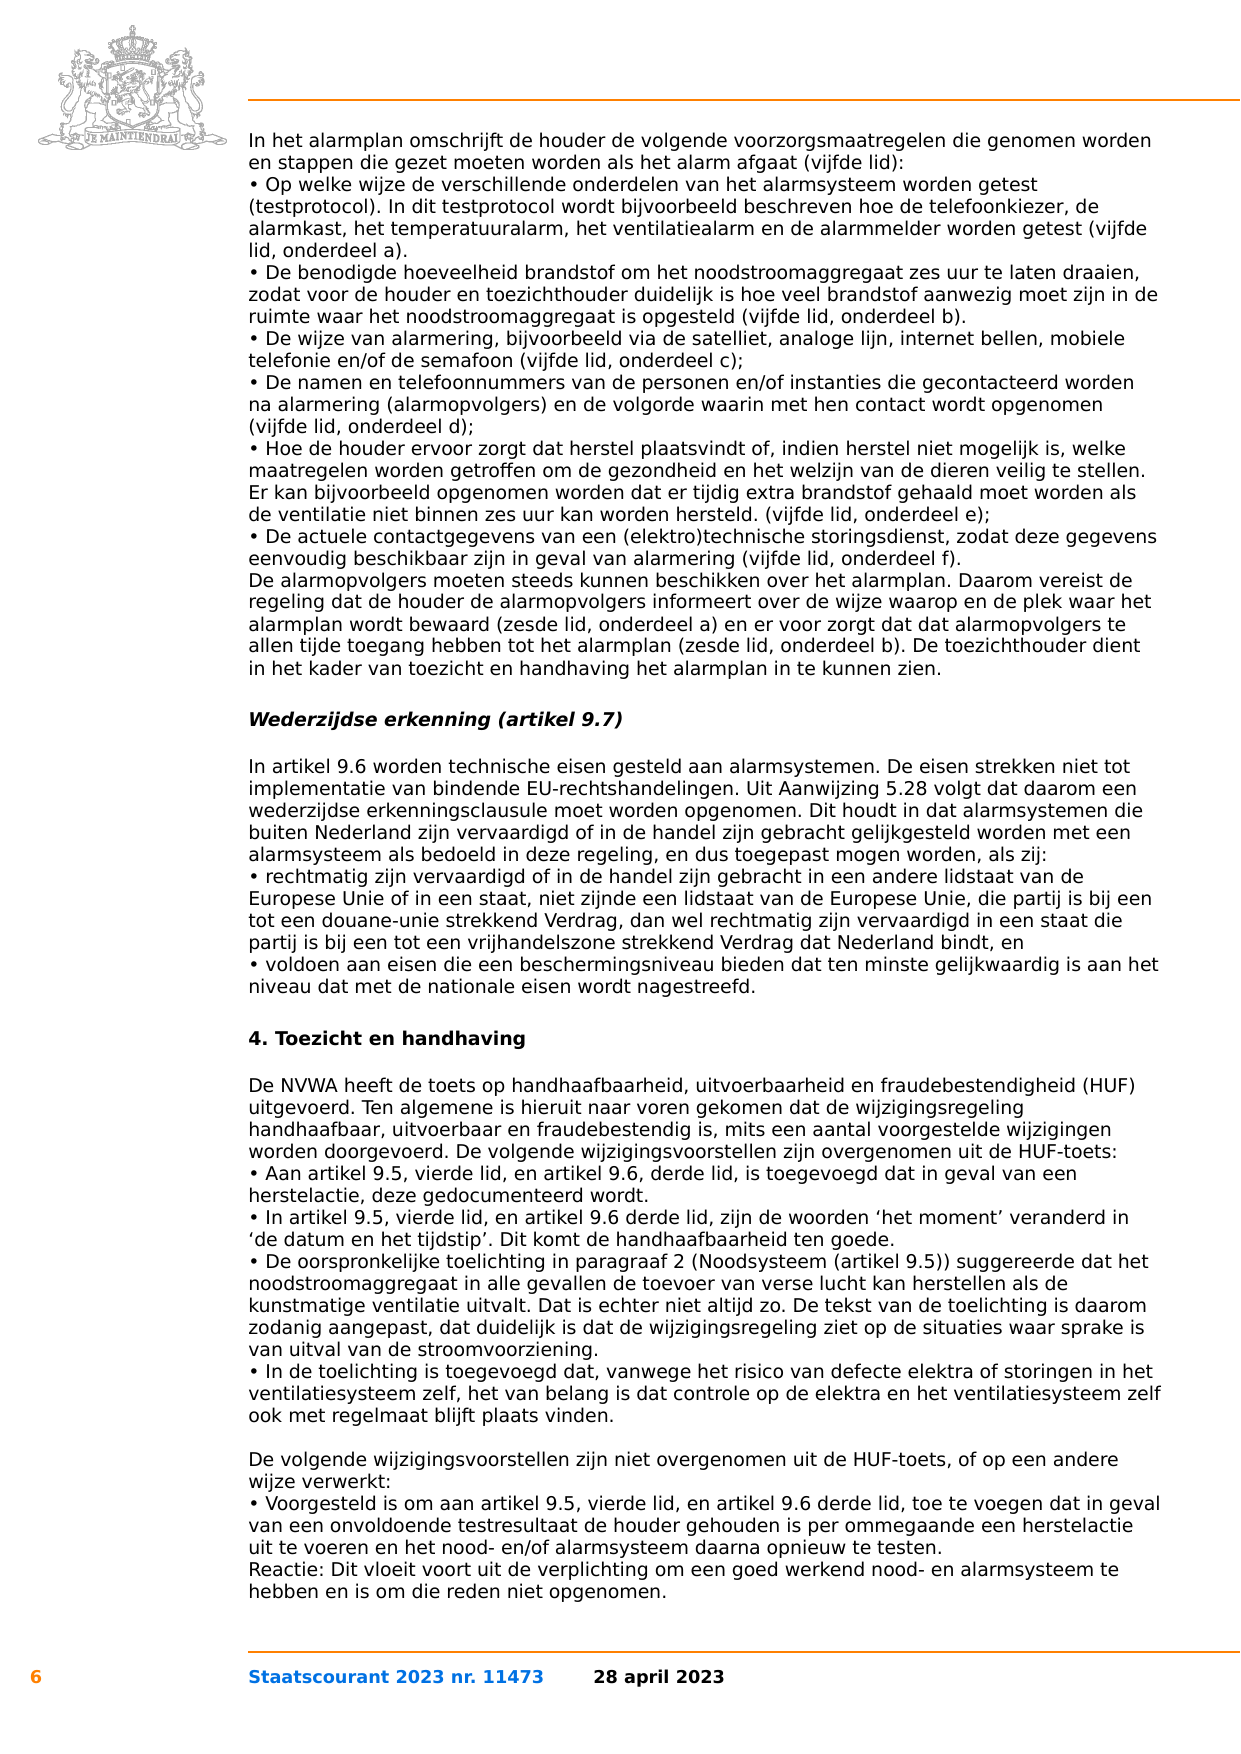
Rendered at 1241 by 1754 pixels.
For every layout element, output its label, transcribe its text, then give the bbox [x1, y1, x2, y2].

text De NVWA heeft de toets op handhaafbaarheid, uitvoerbaarheid en fraudebestendigheid (HUF) uitgevoerd. Ten algemene is hieruit naar voren gekomen dat de wijzigingsregeling handhaafbaar, uitvoerbaar en fraudebestendig is, mits een aantal voorgestelde wijzigingen worden doorgevoerd. De volgende wijzigingsvoorstellen zijn overgenomen uit de HUF-toets: [248, 1075, 1163, 1163]
text • voldoen aan eisen die een beschermingsniveau bieden dat ten minste gelijkwaardig is aan het niveau dat met de nationale eisen wordt nagestreefd. [248, 954, 1163, 998]
subtitle 4. Toezicht en handhaving [248, 1028, 1163, 1050]
text • De oorspronkelijke toelichting in paragraaf 2 (Noodsysteem (artikel 9.5)) suggereerde dat het noodstroomaggregaat in alle gevallen de toevoer van verse lucht kan herstellen als de kunstmatige ventilatie uitvalt. Dat is echter niet altijd zo. De tekst van de toelichting is daarom zodanig aangepast, dat duidelijk is dat de wijzigingsregeling ziet op de situaties waar sprake is van uitval van de stroomvoorziening. [248, 1251, 1163, 1361]
text Reactie: Dit vloeit voort uit de verplichting om een goed werkend nood- en alarmsysteem te hebben en is om die reden niet opgenomen. [248, 1558, 1163, 1602]
text • Aan artikel 9.5, vierde lid, en artikel 9.6, derde lid, is toegevoegd dat in geval van een herstelactie, deze gedocumenteerd wordt. [248, 1163, 1163, 1207]
text • De namen en telefoonnummers van de personen en/of instanties die gecontacteerd worden na alarmering (alarmopvolgers) en de volgorde waarin met hen contact wordt opgenomen (vijfde lid, onderdeel d); [248, 372, 1163, 438]
text • Hoe de houder ervoor zorgt dat herstel plaatsvindt of, indien herstel niet mogelijk is, welke maatregelen worden getroffen om de gezondheid en het welzijn van de dieren veilig te stellen. Er kan bijvoorbeeld opgenomen worden dat er tijdig extra brandstof gehaald moet worden als de ventilatie niet binnen zes uur kan worden hersteld. (vijfde lid, onderdeel e); [248, 438, 1163, 526]
picture [38, 25, 227, 150]
text De alarmopvolgers moeten steeds kunnen beschikken over het alarmplan. Daarom vereist de regeling dat de houder de alarmopvolgers informeert over de wijze waarop en de plek waar het alarmplan wordt bewaard (zesde lid, onderdeel a) en er voor zorgt dat dat alarmopvolgers te allen tijde toegang hebben tot het alarmplan (zesde lid, onderdeel b). De toezichthouder dient in het kader van toezicht en handhaving het alarmplan in te kunnen zien. [248, 569, 1163, 679]
text In artikel 9.6 worden technische eisen gesteld aan alarmsystemen. De eisen strekken niet tot implementatie van bindende EU-rechtshandelingen. Uit Aanwijzing 5.28 volgt dat daarom een wederzijdse erkenningsclausule moet worden opgenomen. Dit houdt in dat alarmsystemen die buiten Nederland zijn vervaardigd of in de handel zijn gebracht gelijkgesteld worden met een alarmsysteem als bedoeld in deze regeling, en dus toegepast mogen worden, als zij: [248, 756, 1163, 866]
text In het alarmplan omschrijft de houder de volgende voorzorgsmaatregelen die genomen worden en stappen die gezet moeten worden als het alarm afgaat (vijfde lid): [248, 130, 1163, 174]
text De volgende wijzigingsvoorstellen zijn niet overgenomen uit de HUF-toets, of op een andere wijze verwerkt: [248, 1449, 1163, 1493]
text • In de toelichting is toegevoegd dat, vanwege het risico van defecte elektra of storingen in het ventilatiesysteem zelf, het van belang is dat controle op de elektra en het ventilatiesysteem zelf ook met regelmaat blijft plaats vinden. [248, 1361, 1163, 1427]
subtitle Wederzijdse erkenning (artikel 9.7) [248, 709, 1163, 731]
text • In artikel 9.5, vierde lid, en artikel 9.6 derde lid, zijn de woorden ‘het moment’ veranderd in ‘de datum en het tijdstip’. Dit komt de handhaafbaarheid ten goede. [248, 1207, 1163, 1251]
text • rechtmatig zijn vervaardigd of in de handel zijn gebracht in een andere lidstaat van de Europese Unie of in een staat, niet zijnde een lidstaat van de Europese Unie, die partij is bij een tot een douane-unie strekkend Verdrag, dan wel rechtmatig zijn vervaardigd in een staat die partij is bij een tot een vrijhandelszone strekkend Verdrag dat Nederland bindt, en [248, 866, 1163, 954]
text • De wijze van alarmering, bijvoorbeeld via de satelliet, analoge lijn, internet bellen, mobiele telefonie en/of de semafoon (vijfde lid, onderdeel c); [248, 328, 1163, 372]
text • Op welke wijze de verschillende onderdelen van het alarmsysteem worden getest (testprotocol). In dit testprotocol wordt bijvoorbeeld beschreven hoe de telefoonkiezer, de alarmkast, het temperatuuralarm, het ventilatiealarm en de alarmmelder worden getest (vijfde lid, onderdeel a). [248, 174, 1163, 262]
text • Voorgesteld is om aan artikel 9.5, vierde lid, en artikel 9.6 derde lid, toe te voegen dat in geval van een onvoldoende testresultaat de houder gehouden is per ommegaande een herstelactie uit te voeren en het nood- en/of alarmsysteem daarna opnieuw te testen. [248, 1493, 1163, 1558]
text • De actuele contactgegevens van een (elektro)technische storingsdienst, zodat deze gegevens eenvoudig beschikbaar zijn in geval van alarmering (vijfde lid, onderdeel f). [248, 526, 1163, 569]
text • De benodigde hoeveelheid brandstof om het noodstroomaggregaat zes uur te laten draaien, zodat voor de houder en toezichthouder duidelijk is hoe veel brandstof aanwezig moet zijn in de ruimte waar het noodstroomaggregaat is opgesteld (vijfde lid, onderdeel b). [248, 262, 1163, 328]
